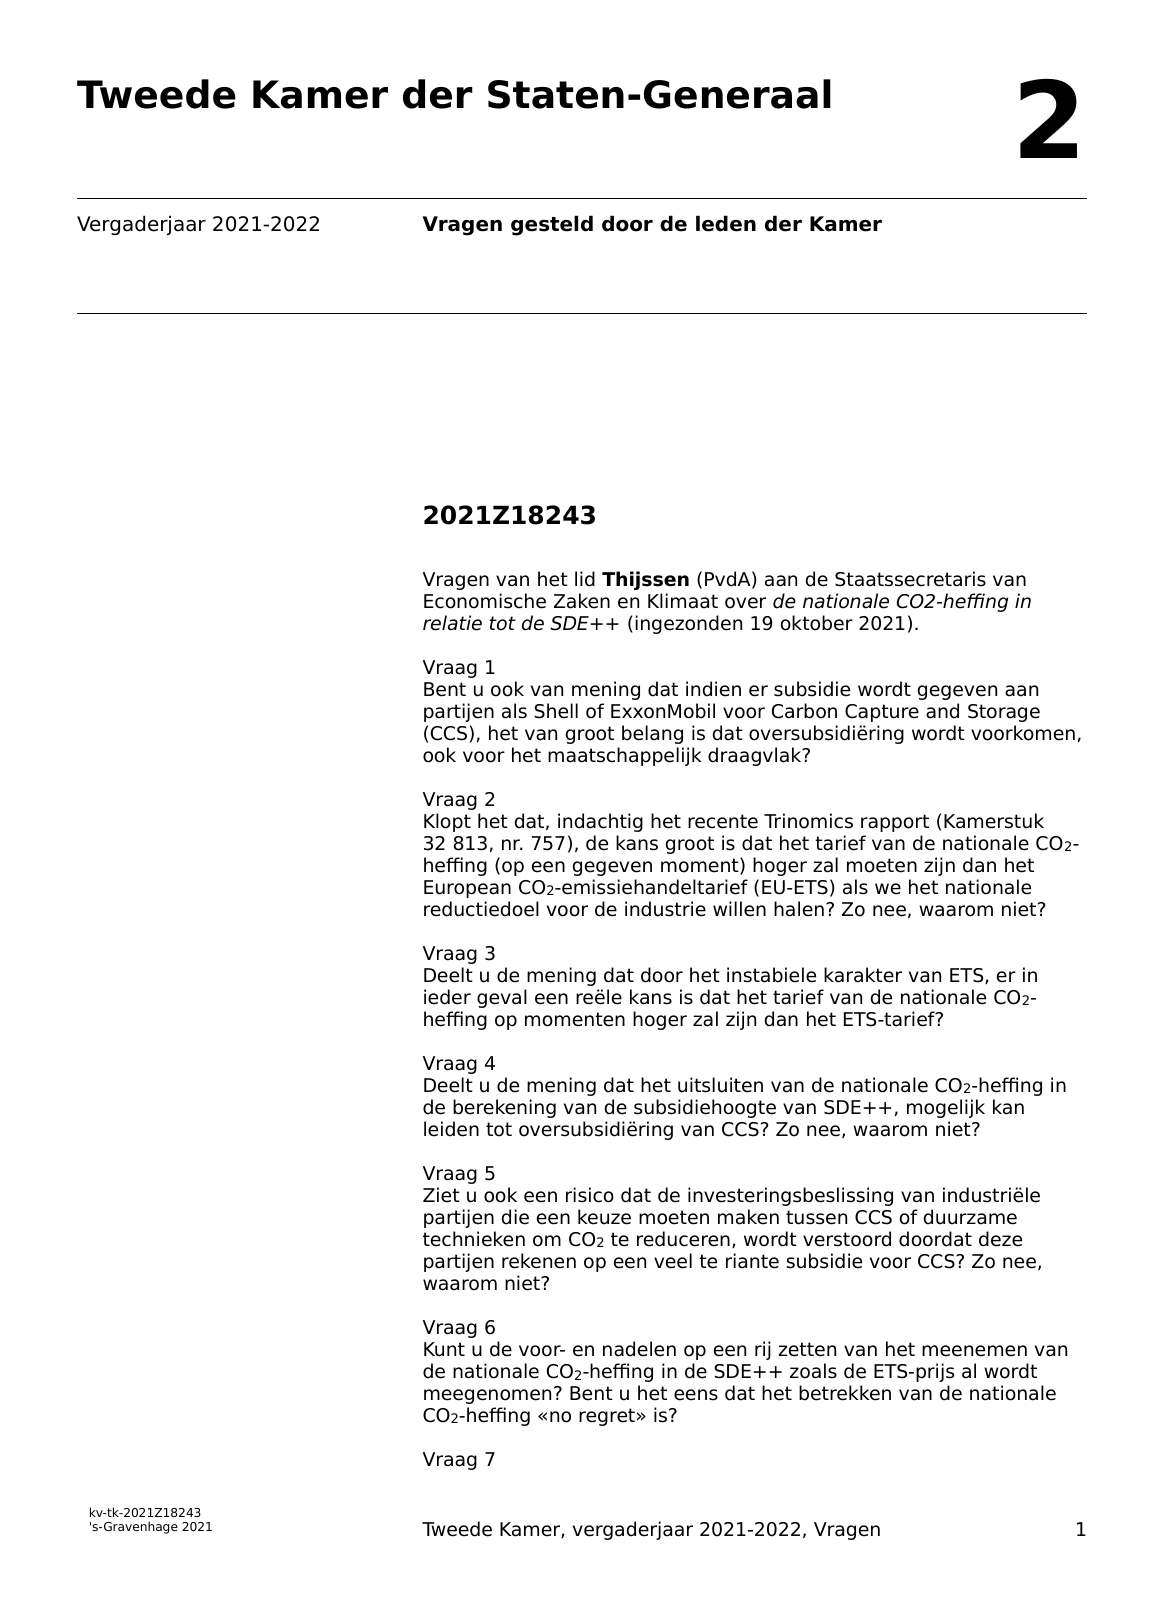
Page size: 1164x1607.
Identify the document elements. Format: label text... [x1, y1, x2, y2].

text Vraag 3 [422, 943, 1087, 965]
text Vraag 7 [422, 1449, 1087, 1471]
text Vraag 6 [422, 1317, 1087, 1339]
text Deelt u de mening dat door het instabiele karakter van ETS, er in ieder geval een reële kans is dat het tarief van de nationale CO2-heffing op momenten hoger zal zijn dan het ETS-tarief? [422, 965, 1087, 1031]
table_header 2 [886, 59, 1087, 198]
text Vraag 1 [422, 657, 1087, 679]
text Klopt het dat, indachtig het recente Trinomics rapport (Kamerstuk 32 813, nr. 757), de kans groot is dat het tarief van de nationale CO2-heffing (op een gegeven moment) hoger zal moeten zijn dan het European CO2-emissiehandeltarief (EU-ETS) als we het nationale reductiedoel voor de industrie willen halen? Zo nee, waarom niet? [422, 811, 1087, 921]
text Vragen van het lid Thijssen (PvdA) aan de Staatssecretaris van Economische Zaken en Klimaat over de nationale CO2-heffing in relatie tot de SDE++ (ingezonden 19 oktober 2021). [422, 569, 1087, 635]
text Vraag 4 [422, 1053, 1087, 1075]
text Deelt u de mening dat het uitsluiten van de nationale CO2-heffing in de berekening van de subsidiehoogte van SDE++, mogelijk kan leiden tot oversubsidiëring van CCS? Zo nee, waarom niet? [422, 1075, 1087, 1141]
text Bent u ook van mening dat indien er subsidie wordt gegeven aan partijen als Shell of ExxonMobil voor Carbon Capture and Storage (CCS), het van groot belang is dat oversubsidiëring wordt voorkomen, ook voor het maatschappelijk draagvlak? [422, 679, 1087, 767]
table_cell Vergaderjaar 2021-2022 [77, 199, 422, 313]
text Vraag 5 [422, 1163, 1087, 1185]
text Kunt u de voor- en nadelen op een rij zetten van het meenemen van de nationale CO2-heffing in de SDE++ zoals de ETS-prijs al wordt meegenomen? Bent u het eens dat het betrekken van de nationale CO2-heffing «no regret» is? [422, 1339, 1087, 1427]
table_header Tweede Kamer der Staten-Generaal [77, 59, 886, 198]
table_cell Vragen gesteld door de leden der Kamer [422, 199, 1087, 313]
text 's-Gravenhage 2021 [88, 1520, 323, 1534]
text Ziet u ook een risico dat de investeringsbeslissing van industriële partijen die een keuze moeten maken tussen CCS of duurzame technieken om CO2 te reduceren, wordt verstoord doordat deze partijen rekenen op een veel te riante subsidie voor CCS? Zo nee, waarom niet? [422, 1185, 1087, 1295]
text Vraag 2 [422, 789, 1087, 811]
text 2021Z18243 [422, 501, 1087, 531]
text kv-tk-2021Z18243 [88, 1506, 323, 1520]
